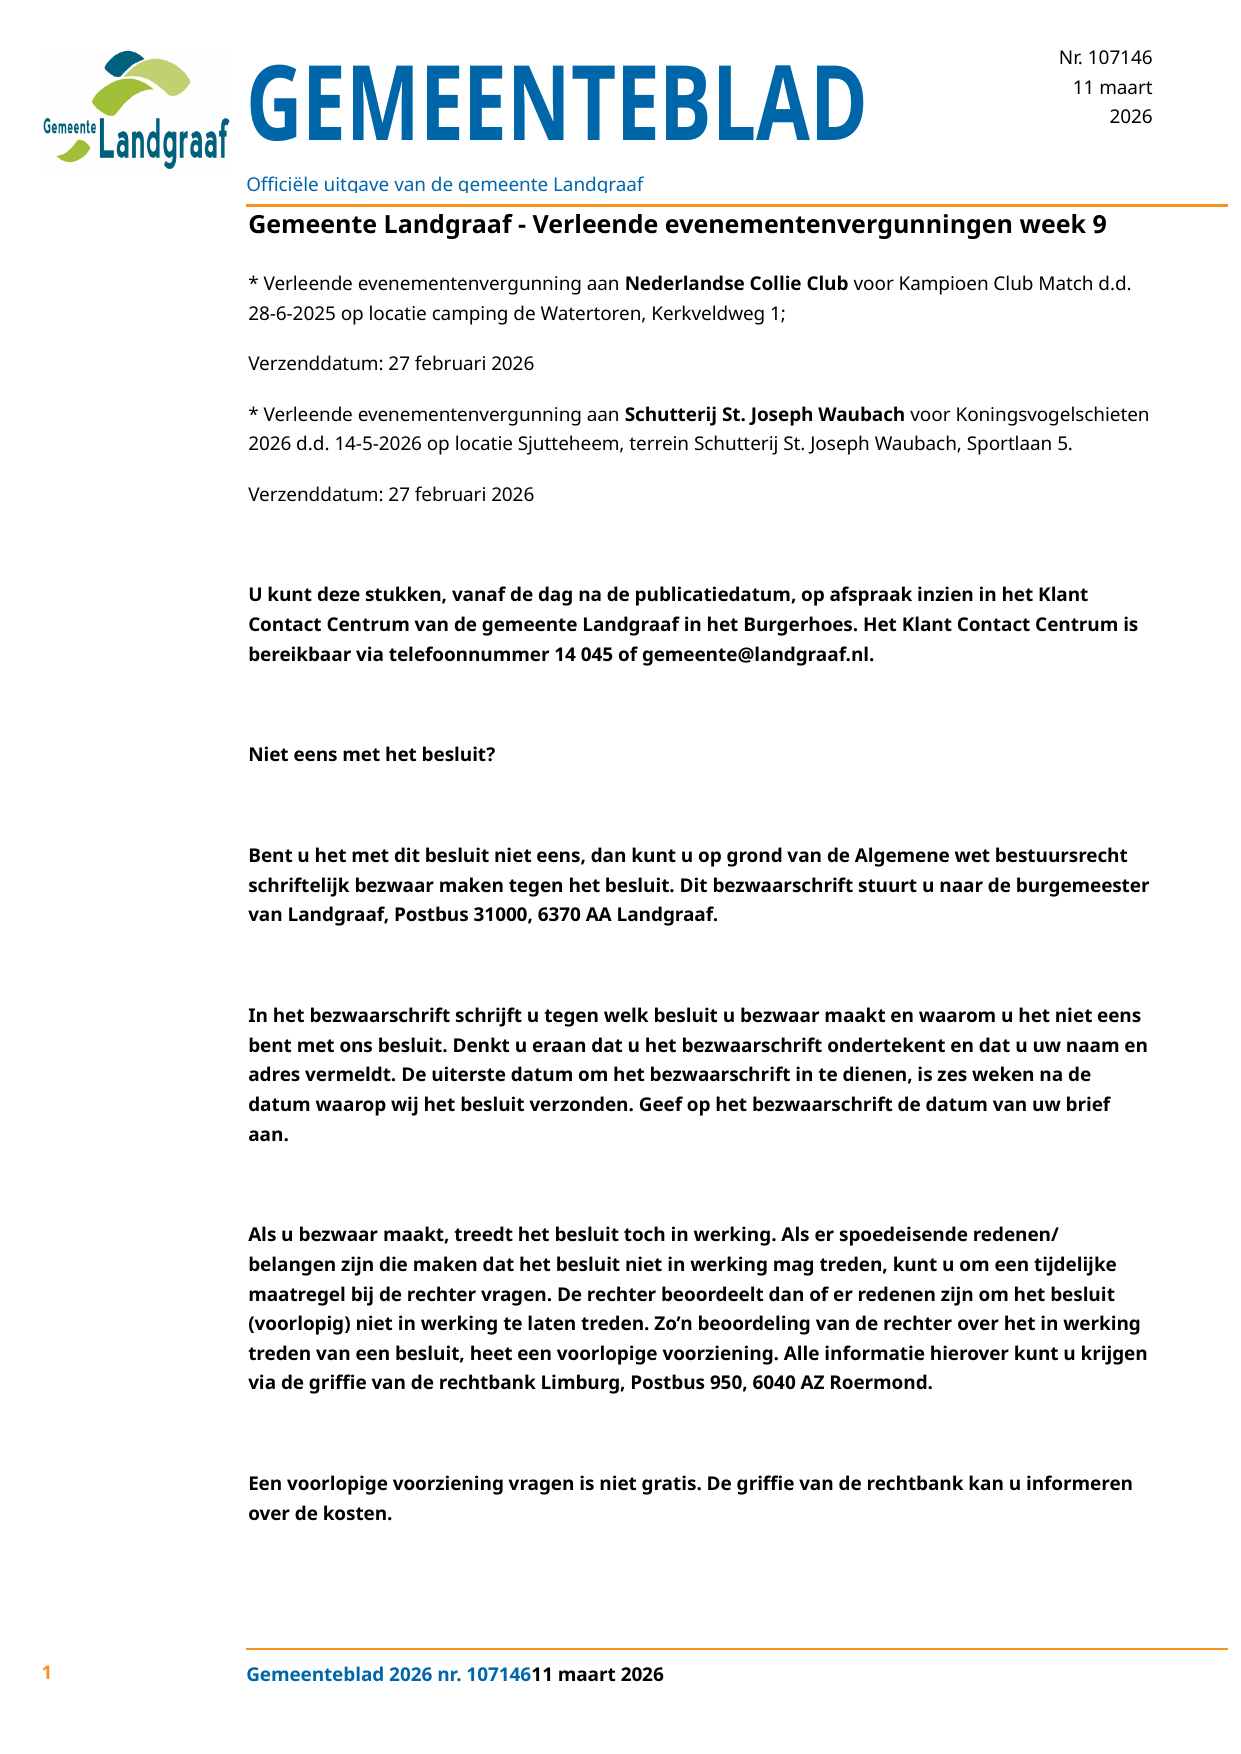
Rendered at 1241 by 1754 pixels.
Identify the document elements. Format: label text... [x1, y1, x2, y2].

text * Verleende evenementenvergunning aan Schutterij St. Joseph Waubach voor Koningsvogelschieten 2026 d.d. 14-5-2026 op locatie Sjutteheem, terrein Schutterij St. Joseph Waubach, Sportlaan 5. [248, 401, 1152, 456]
text * Verleende evenementenvergunning aan Nederlandse Collie Club voor Kampioen Club Match d.d. 28-6-2025 op locatie camping de Watertoren, Kerkveldweg 1; [248, 270, 1152, 326]
text Gemeente Landgraaf - Verleende evenementenvergunningen week 9 [248, 207, 1152, 241]
text In het bezwaarschrift schrijft u tegen welk besluit u bezwaar maakt en waarom u het niet eens bent met ons besluit. Denkt u eraan dat u het bezwaarschrift ondertekent en dat u uw naam en adres vermeldt. De uiterste datum om het bezwaarschrift in te dienen, is zes weken na de datum waarop wij het besluit verzonden. Geef op het bezwaarschrift de datum van uw brief aan. [248, 1002, 1152, 1146]
picture [41, 47, 231, 172]
text Een voorlopige voorziening vragen is niet gratis. De griffie van de rechtbank kan u informeren over de kosten. [248, 1470, 1152, 1526]
text Bent u het met dit besluit niet eens, dan kunt u op grond van de Algemene wet bestuursrecht schriftelijk bezwaar maken tegen het besluit. Dit bezwaarschrift stuurt u naar de burgemeester van Landgraaf, Postbus 31000, 6370 AA Landgraaf. [248, 842, 1152, 927]
text Niet eens met het besluit? [248, 742, 1152, 767]
text Als u bezwaar maakt, treedt het besluit toch in werking. Als er spoedeisende redenen/ belangen zijn die maken dat het besluit niet in werking mag treden, kunt u om een tijdelijke maatregel bij de rechter vragen. De rechter beoordeelt dan of er redenen zijn om het besluit (voorlopig) niet in werking te laten treden. Zo’n beoordeling van de rechter over het in werking treden van een besluit, heet een voorlopige voorziening. Alle informatie hierover kunt u krijgen via de griffie van de rechtbank Limburg, Postbus 950, 6040 AZ Roermond. [248, 1222, 1152, 1395]
text Verzenddatum: 27 februari 2026 [248, 481, 1152, 506]
text U kunt deze stukken, vanaf de dag na de publicatiedatum, op afspraak inzien in het Klant Contact Centrum van de gemeente Landgraaf in het Burgerhoes. Het Klant Contact Centrum is bereikbaar via telefoonnummer 14 045 of gemeente@landgraaf.nl. [248, 582, 1152, 666]
text Verzenddatum: 27 februari 2026 [248, 350, 1152, 376]
